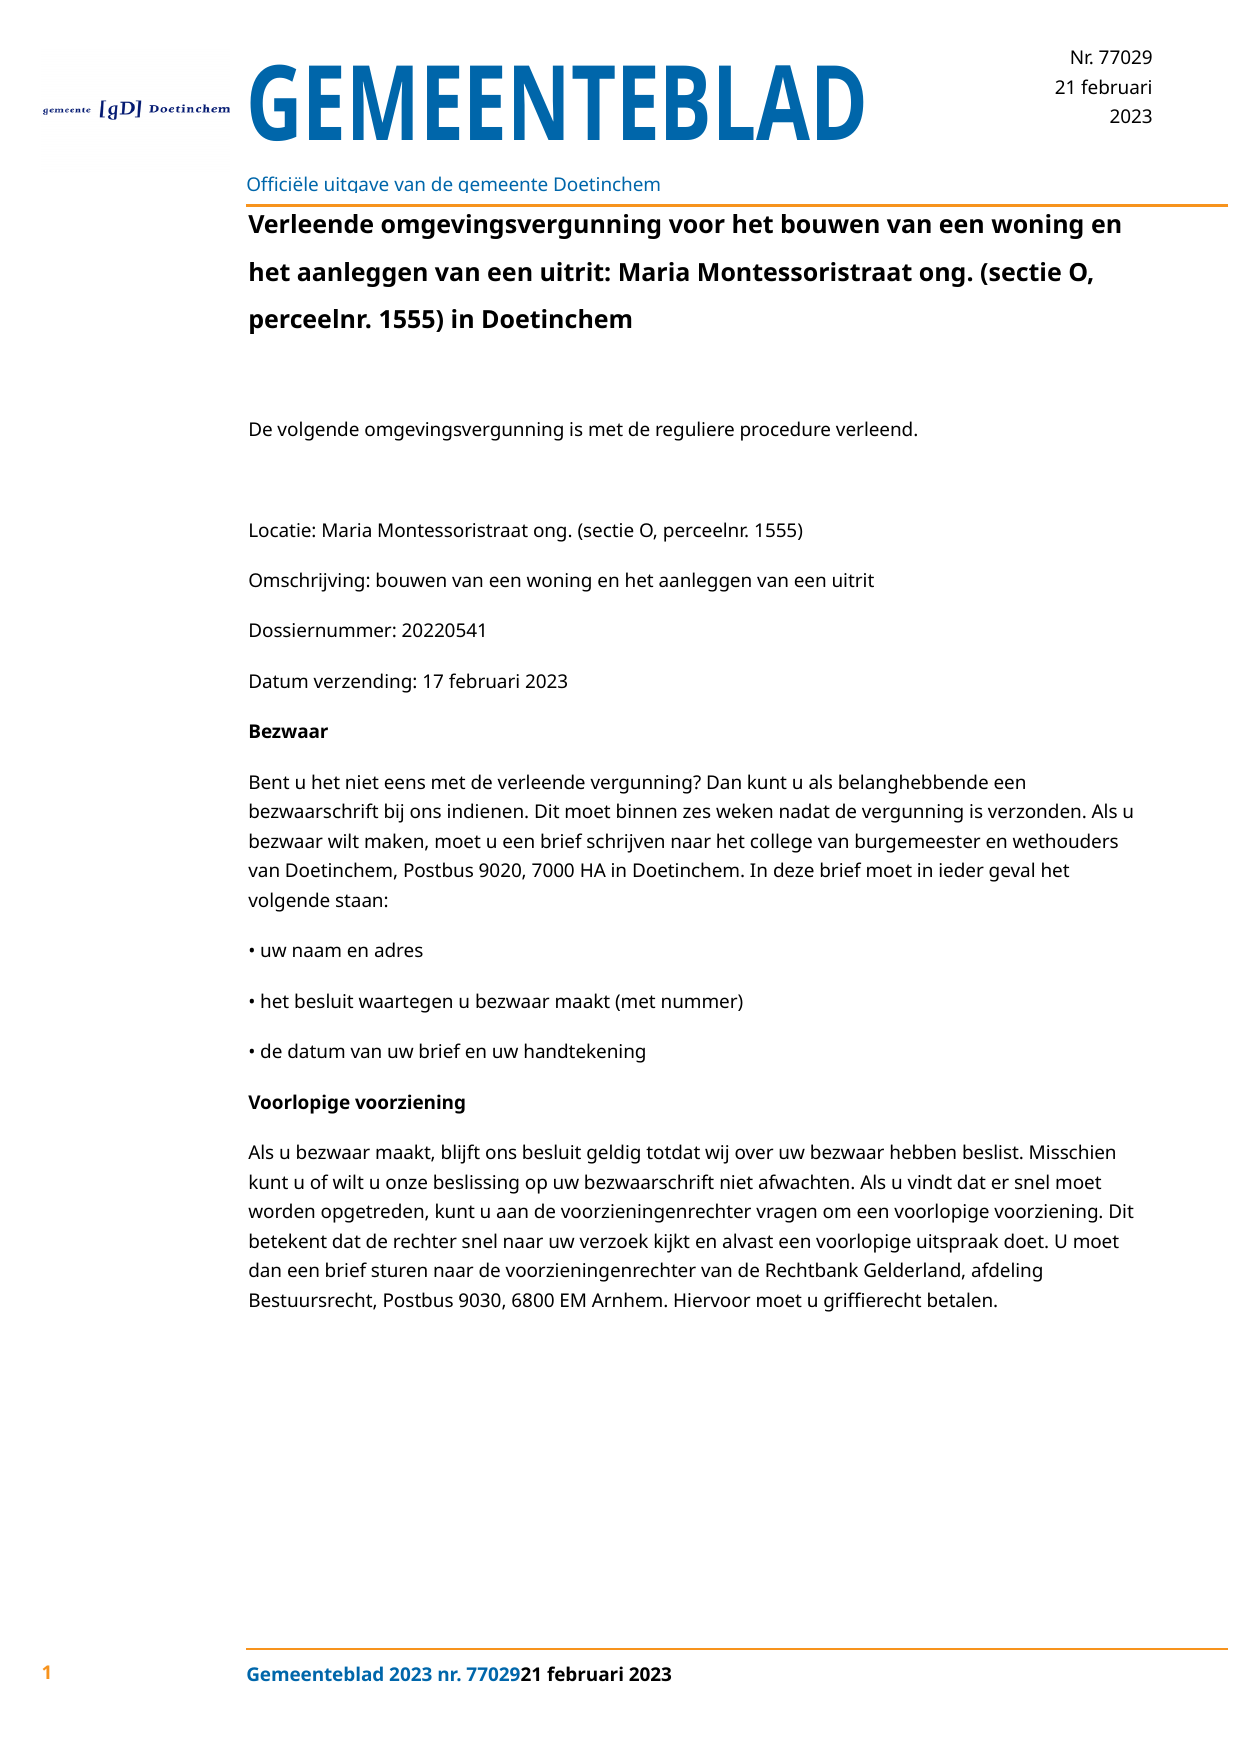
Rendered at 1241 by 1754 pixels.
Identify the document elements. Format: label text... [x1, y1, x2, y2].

text Bezwaar [248, 718, 1152, 744]
text • het besluit waartegen u bezwaar maakt (met nummer) [248, 988, 1152, 1014]
text Bent u het niet eens met de verleende vergunning? Dan kunt u als belanghebbende een bezwaarschrift bij ons indienen. Dit moet binnen zes weken nadat de vergunning is verzonden. Als u bezwaar wilt maken, moet u een brief schrijven naar het college van burgemeester en wethouders van Doetinchem, Postbus 9020, 7000 HA in Doetinchem. In deze brief moet in ieder geval het volgende staan: [248, 769, 1152, 913]
text • de datum van uw brief en uw handtekening [248, 1038, 1152, 1064]
picture [41, 47, 231, 172]
text De volgende omgevingsvergunning is met de reguliere procedure verleend. [248, 416, 1152, 442]
text Datum verzending: 17 februari 2023 [248, 668, 1152, 694]
text Als u bezwaar maakt, blijft ons besluit geldig totdat wij over uw bezwaar hebben beslist. Misschien kunt u of wilt u onze beslissing op uw bezwaarschrift niet afwachten. Als u vindt dat er snel moet worden opgetreden, kunt u aan de voorzieningenrechter vragen om een voorlopige voorziening. Dit betekent dat de rechter snel naar uw verzoek kijkt en alvast een voorlopige uitspraak doet. U moet dan een brief sturen naar de voorzieningenrechter van de Rechtbank Gelderland, afdeling Bestuursrecht, Postbus 9030, 6800 EM Arnhem. Hiervoor moet u griffierecht betalen. [248, 1139, 1152, 1313]
text Voorlopige voorziening [248, 1089, 1152, 1114]
text Omschrijving: bouwen van een woning en het aanleggen van een uitrit [248, 567, 1152, 593]
text Verleende omgevingsvergunning voor het bouwen van een woning en het aanleggen van een uitrit: Maria Montessoristraat ong. (sectie O, perceelnr. 1555) in Doetinchem [248, 207, 1152, 336]
text Dossiernummer: 20220541 [248, 618, 1152, 643]
text • uw naam en adres [248, 938, 1152, 963]
text Locatie: Maria Montessoristraat ong. (sectie O, perceelnr. 1555) [248, 517, 1152, 542]
